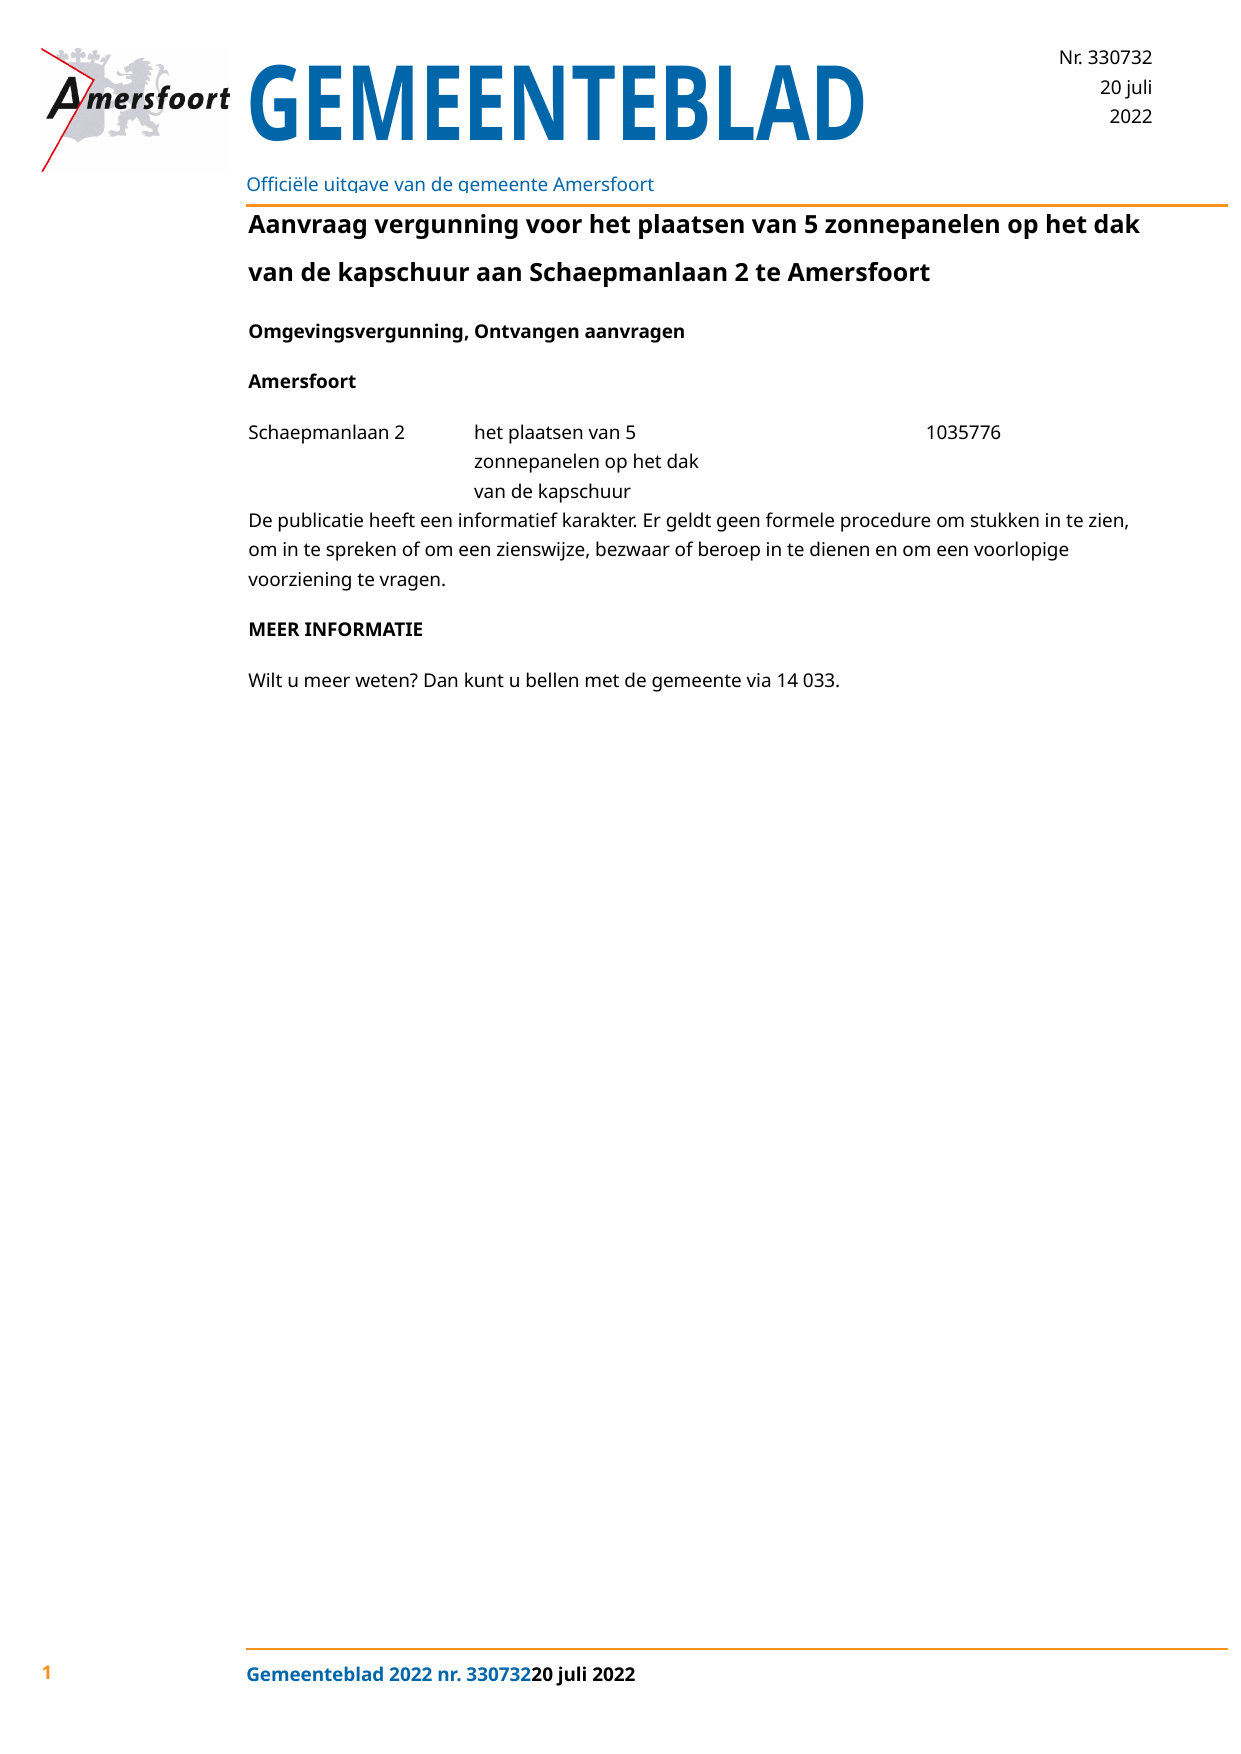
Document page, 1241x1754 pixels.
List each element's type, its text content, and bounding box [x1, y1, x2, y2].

text Wilt u meer weten? Dan kunt u bellen met de gemeente via 14 033. [248, 667, 1152, 693]
picture [41, 47, 231, 172]
text Omgevingsvergunning, Ontvangen aanvragen [248, 318, 1152, 344]
text Amersfoort [248, 368, 1152, 394]
table_header 1035776 [926, 419, 1152, 504]
text Aanvraag vergunning voor het plaatsen van 5 zonnepanelen op het dak van de kapschuur aan Schaepmanlaan 2 te Amersfoort [248, 207, 1152, 288]
text MEER INFORMATIE [248, 617, 1152, 642]
table_header het plaatsen van 5 zonnepanelen op het dak van de kapschuur [474, 419, 700, 504]
table_header Schaepmanlaan 2 [248, 419, 474, 504]
table_header [700, 419, 926, 504]
text De publicatie heeft een informatief karakter. Er geldt geen formele procedure om stukken in te zien, om in te spreken of om een zienswijze, bezwaar of beroep in te dienen en om een voorlopige voorziening te vragen. [248, 507, 1152, 592]
